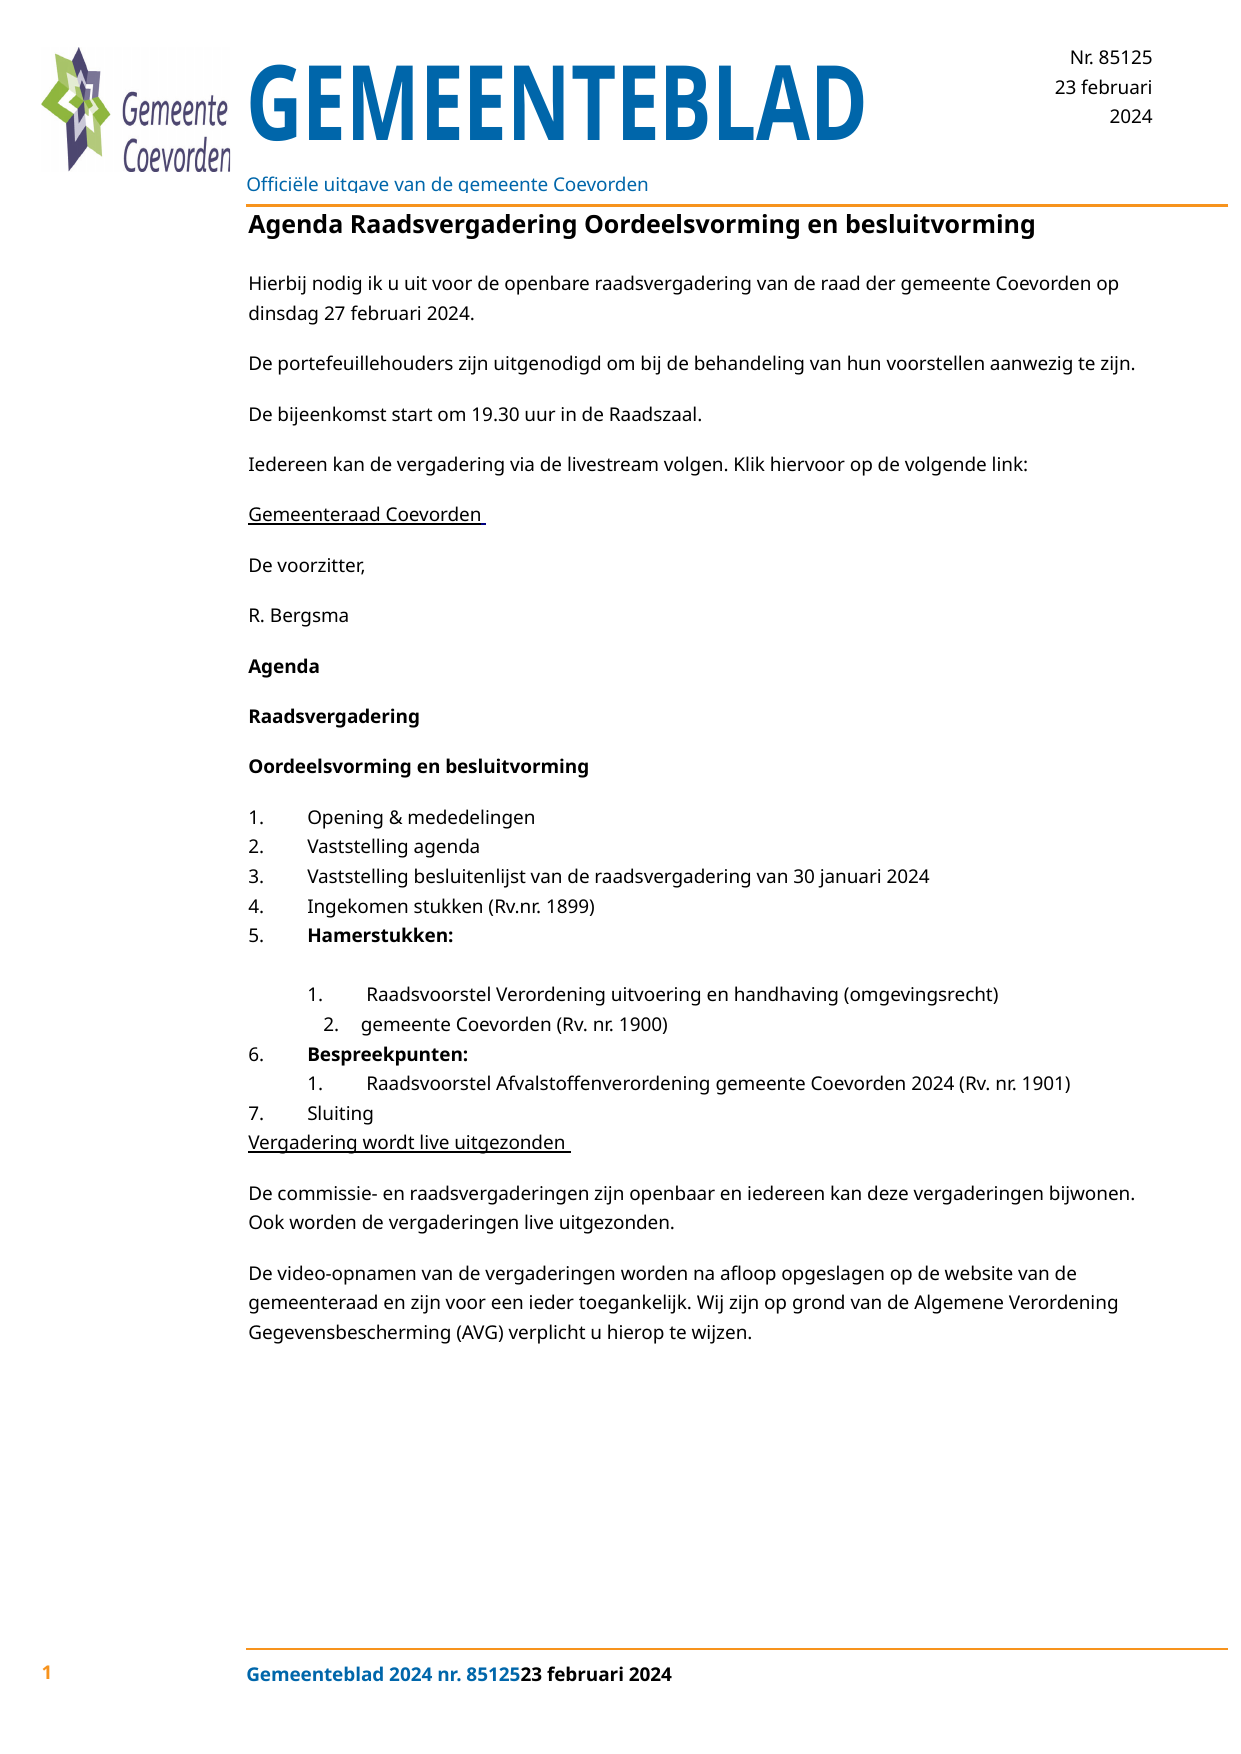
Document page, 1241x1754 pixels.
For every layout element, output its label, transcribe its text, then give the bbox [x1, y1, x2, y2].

text Agenda [248, 653, 1152, 678]
list gemeente Coevorden (Rv. nr. 1900) [323, 1011, 1152, 1037]
text Agenda Raadsvergadering Oordeelsvorming en besluitvorming [248, 207, 1152, 241]
list Sluiting [248, 1100, 1152, 1126]
list Vaststelling besluitenlijst van de raadsvergadering van 30 januari 2024 [248, 863, 1152, 889]
text Hierbij nodig ik u uit voor de openbare raadsvergadering van de raad der gemeente Coevorden op dinsdag 27 februari 2024. [248, 270, 1152, 326]
text Raadsvergadering [248, 703, 1152, 729]
list Raadsvoorstel Verordening uitvoering en handhaving (omgevingsrecht) [307, 982, 1152, 1007]
list Bespreekpunten: [248, 1041, 1152, 1066]
text R. Bergsma [248, 602, 1152, 628]
text De portefeuillehouders zijn uitgenodigd om bij de behandeling van hun voorstellen aanwezig te zijn. [248, 350, 1152, 376]
text De video-opnamen van de vergaderingen worden na afloop opgeslagen op de website van de gemeenteraad en zijn voor een ieder toegankelijk. Wij zijn op grond van de Algemene Verordening Gegevensbescherming (AVG) verplicht u hierop te wijzen. [248, 1260, 1152, 1345]
text Oordeelsvorming en besluitvorming [248, 754, 1152, 779]
list Hamerstukken: [248, 922, 1152, 948]
text Vergadering wordt live uitgezonden [248, 1129, 1152, 1155]
list Raadsvoorstel Afvalstoffenverordening gemeente Coevorden 2024 (Rv. nr. 1901) [307, 1070, 1152, 1096]
text De voorzitter, [248, 552, 1152, 578]
text De commissie- en raadsvergaderingen zijn openbaar en iedereen kan deze vergaderingen bijwonen. Ook worden de vergaderingen live uitgezonden. [248, 1180, 1152, 1235]
text De bijeenkomst start om 19.30 uur in de Raadszaal. [248, 401, 1152, 426]
list Ingekomen stukken (Rv.nr. 1899) [248, 893, 1152, 918]
text Iedereen kan de vergadering via de livestream volgen. Klik hiervoor op de volgende link: [248, 451, 1152, 477]
list Opening & mededelingen [248, 804, 1152, 830]
picture [41, 47, 231, 172]
list Vaststelling agenda [248, 834, 1152, 859]
text Gemeenteraad Coevorden [248, 502, 1152, 527]
